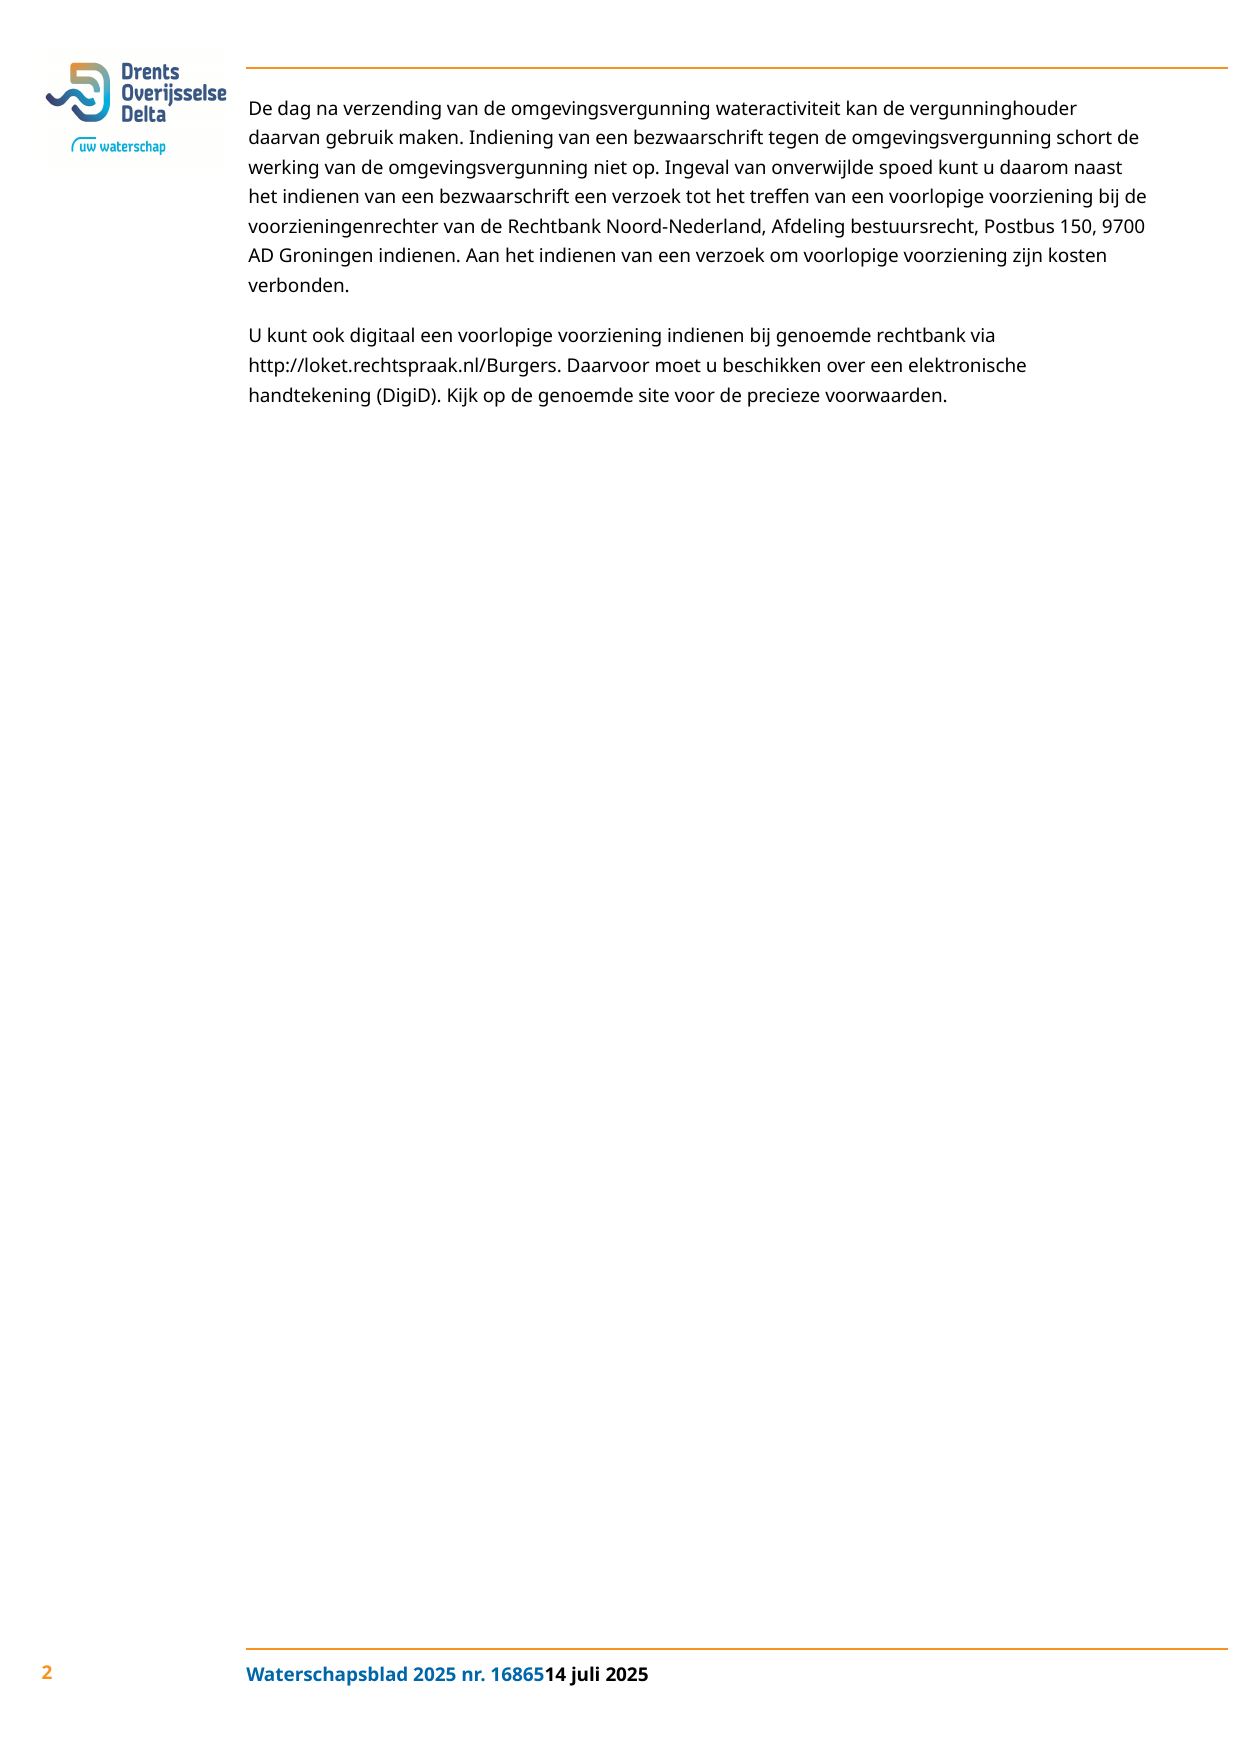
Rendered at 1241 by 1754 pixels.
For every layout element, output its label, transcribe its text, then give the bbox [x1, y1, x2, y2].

picture [41, 47, 231, 172]
text U kunt ook digitaal een voorlopige voorziening indienen bij genoemde rechtbank via http://loket.rechtspraak.nl/Burgers. Daarvoor moet u beschikken over een elektronische handtekening (DigiD). Kijk op de genoemde site voor de precieze voorwaarden. [248, 323, 1152, 408]
text De dag na verzending van de omgevingsvergunning wateractiviteit kan de vergunninghouder daarvan gebruik maken. Indiening van een bezwaarschrift tegen de omgevingsvergunning schort de werking van de omgevingsvergunning niet op. Ingeval van onverwijlde spoed kunt u daarom naast het indienen van een bezwaarschrift een verzoek tot het treffen van een voorlopige voorziening bij de voorzieningenrechter van de Rechtbank Noord-Nederland, Afdeling bestuursrecht, Postbus 150, 9700 AD Groningen indienen. Aan het indienen van een verzoek om voorlopige voorziening zijn kosten verbonden. [248, 95, 1152, 298]
